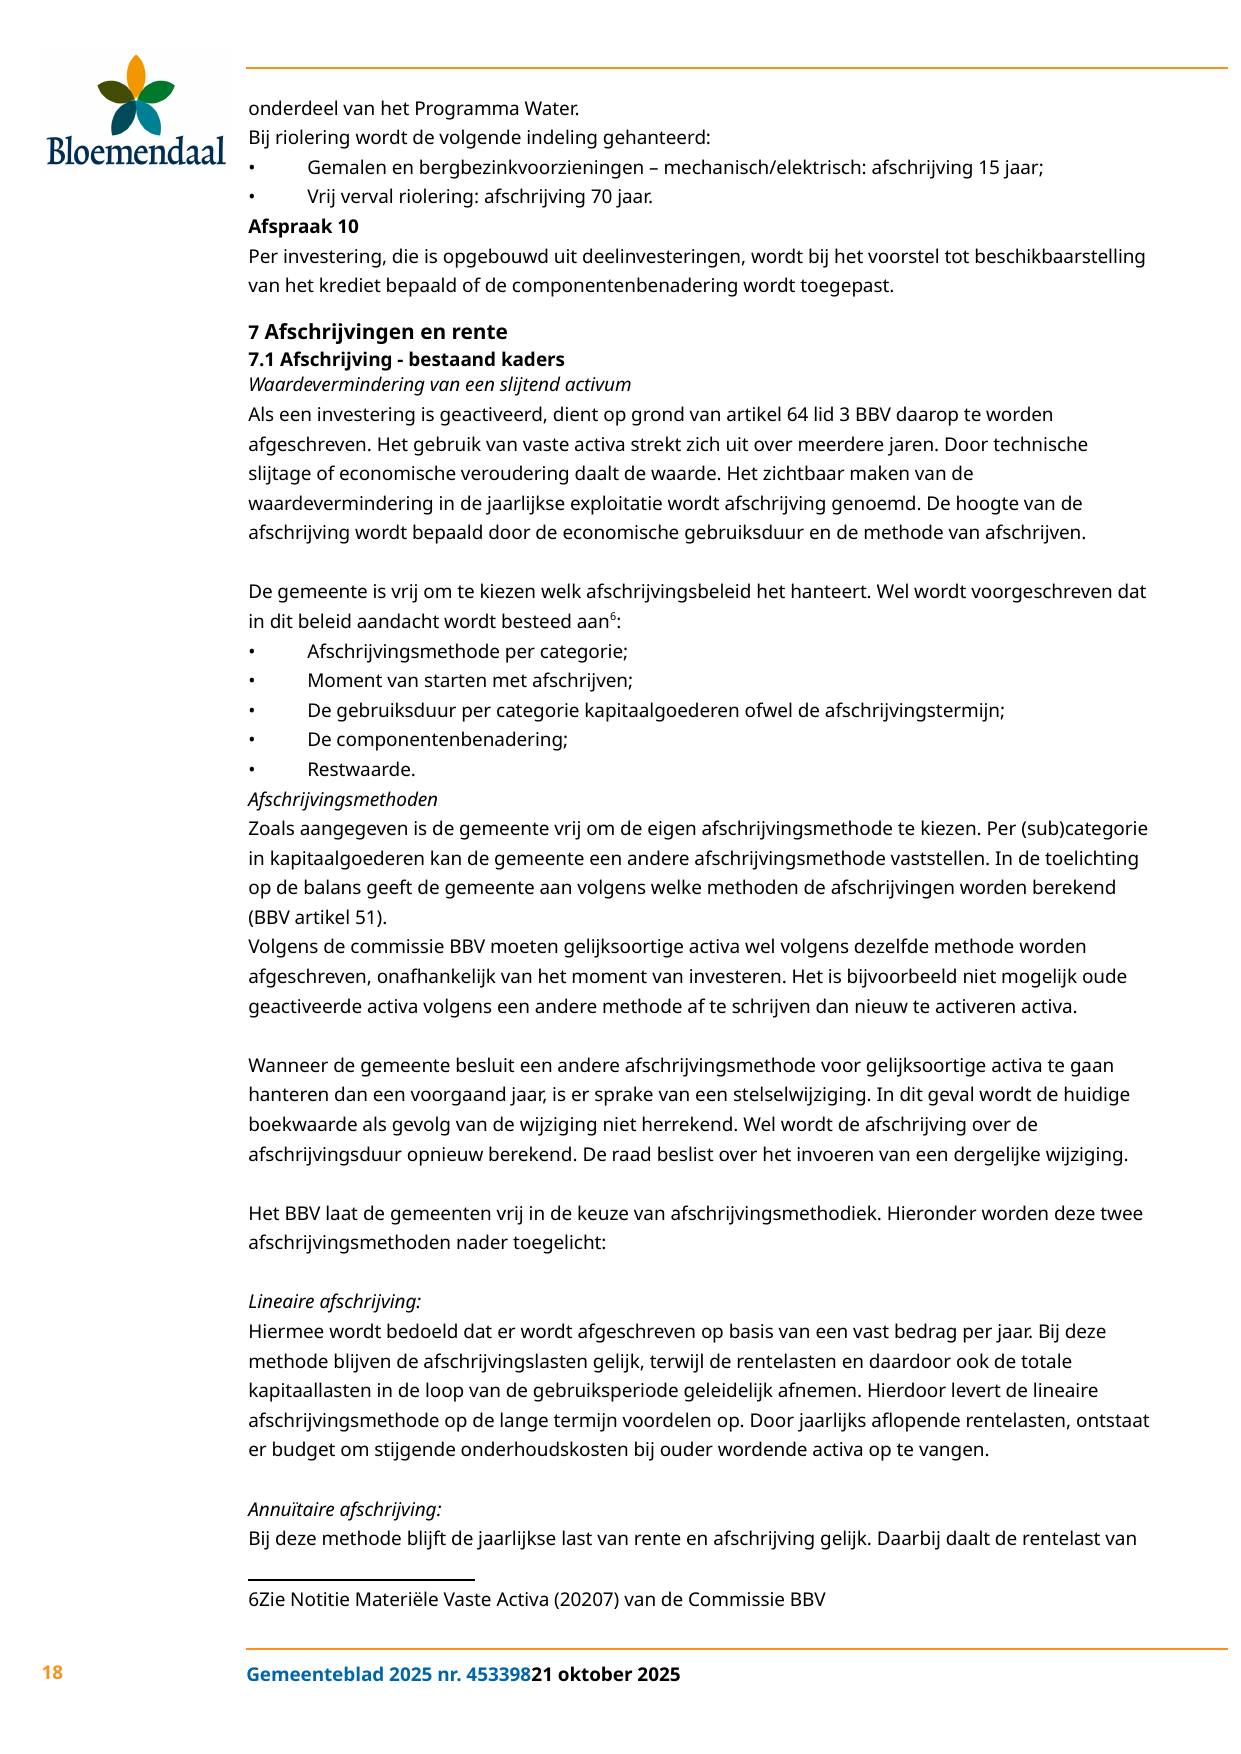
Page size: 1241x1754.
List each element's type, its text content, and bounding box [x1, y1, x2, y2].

text Annuïtaire afschrijving: [248, 1496, 1152, 1521]
list Moment van starten met afschrijven; [248, 667, 1152, 693]
list Restwaarde. [248, 756, 1152, 782]
list Vrij verval riolering: afschrijving 70 jaar. [248, 183, 1152, 209]
text Lineaire afschrijving: [248, 1289, 1152, 1314]
text Wanneer de gemeente besluit een andere afschrijvingsmethode voor gelijksoortige activa te gaan hanteren dan een voorgaand jaar, is er sprake van een stelselwijziging. In dit geval wordt de huidige boekwaarde als gevolg van de wijziging niet herrekend. Wel wordt de afschrijving over de afschrijvingsduur opnieuw berekend. De raad beslist over het invoeren van een dergelijke wijziging. [248, 1052, 1152, 1166]
text Waardevermindering van een slijtend activum [248, 372, 1152, 397]
text Hiermee wordt bedoeld dat er wordt afgeschreven op basis van een vast bedrag per jaar. Bij deze methode blijven de afschrijvingslasten gelijk, terwijl de rentelasten en daardoor ook de totale kapitaallasten in de loop van de gebruiksperiode geleidelijk afnemen. Hierdoor levert de lineaire afschrijvingsmethode op de lange termijn voordelen op. Door jaarlijks aflopende rentelasten, ontstaat er budget om stijgende onderhoudskosten bij ouder wordende activa op te vangen. [248, 1318, 1152, 1462]
text Het BBV laat de gemeenten vrij in de keuze van afschrijvingsmethodiek. Hieronder worden deze twee afschrijvingsmethoden nader toegelicht: [248, 1200, 1152, 1255]
text Zoals aangegeven is de gemeente vrij om de eigen afschrijvingsmethode te kiezen. Per (sub)categorie in kapitaalgoederen kan de gemeente een andere afschrijvingsmethode vaststellen. In de toelichting op de balans geeft de gemeente aan volgens welke methoden de afschrijvingen worden berekend (BBV artikel 51). [248, 815, 1152, 930]
picture [41, 47, 231, 172]
text Als een investering is geactiveerd, dient op grond van artikel 64 lid 3 BBV daarop te worden afgeschreven. Het gebruik van vaste activa strekt zich uit over meerdere jaren. Door technische slijtage of economische veroudering daalt de waarde. Het zichtbaar maken van de waardevermindering in de jaarlijkse exploitatie wordt afschrijving genoemd. De hoogte van de afschrijving wordt bepaald door de economische gebruiksduur en de methode van afschrijven. [248, 401, 1152, 545]
text Afschrijvingsmethoden [248, 786, 1152, 811]
table_header Afspraak 10 Per investering, die is opgebouwd uit deelinvesteringen, wordt bij het voorstel tot beschikbaarstelling van het krediet bepaald of de componentenbenadering wordt toegepast. [248, 213, 1152, 298]
list De gebruiksduur per categorie kapitaalgoederen ofwel de afschrijvingstermijn; [248, 697, 1152, 723]
text onderdeel van het Programma Water. [248, 95, 1152, 121]
text Zie Notitie Materiële Vaste Activa (20207) van de Commissie BBV [248, 1586, 1152, 1612]
text Bij riolering wordt de volgende indeling gehanteerd: [248, 124, 1152, 150]
list Afschrijvingsmethode per categorie; [248, 638, 1152, 663]
text 7 Afschrijvingen en rente [248, 317, 1152, 346]
text De gemeente is vrij om te kiezen welk afschrijvingsbeleid het hanteert. Wel wordt voorgeschreven dat in dit beleid aandacht wordt besteed aan: [248, 579, 1152, 634]
list De componentenbenadering; [248, 727, 1152, 752]
list Gemalen en bergbezinkvoorzieningen – mechanisch/elektrisch: afschrijving 15 jaar; [248, 154, 1152, 180]
text 7.1 Afschrijving - bestaand kaders [248, 346, 1152, 372]
text Bij deze methode blijft de jaarlijkse last van rente en afschrijving gelijk. Daarbij daalt de rentelast van [248, 1525, 1152, 1551]
text Volgens de commissie BBV moeten gelijksoortige activa wel volgens dezelfde methode worden afgeschreven, onafhankelijk van het moment van investeren. Het is bijvoorbeeld niet mogelijk oude geactiveerde activa volgens een andere methode af te schrijven dan nieuw te activeren activa. [248, 934, 1152, 1018]
